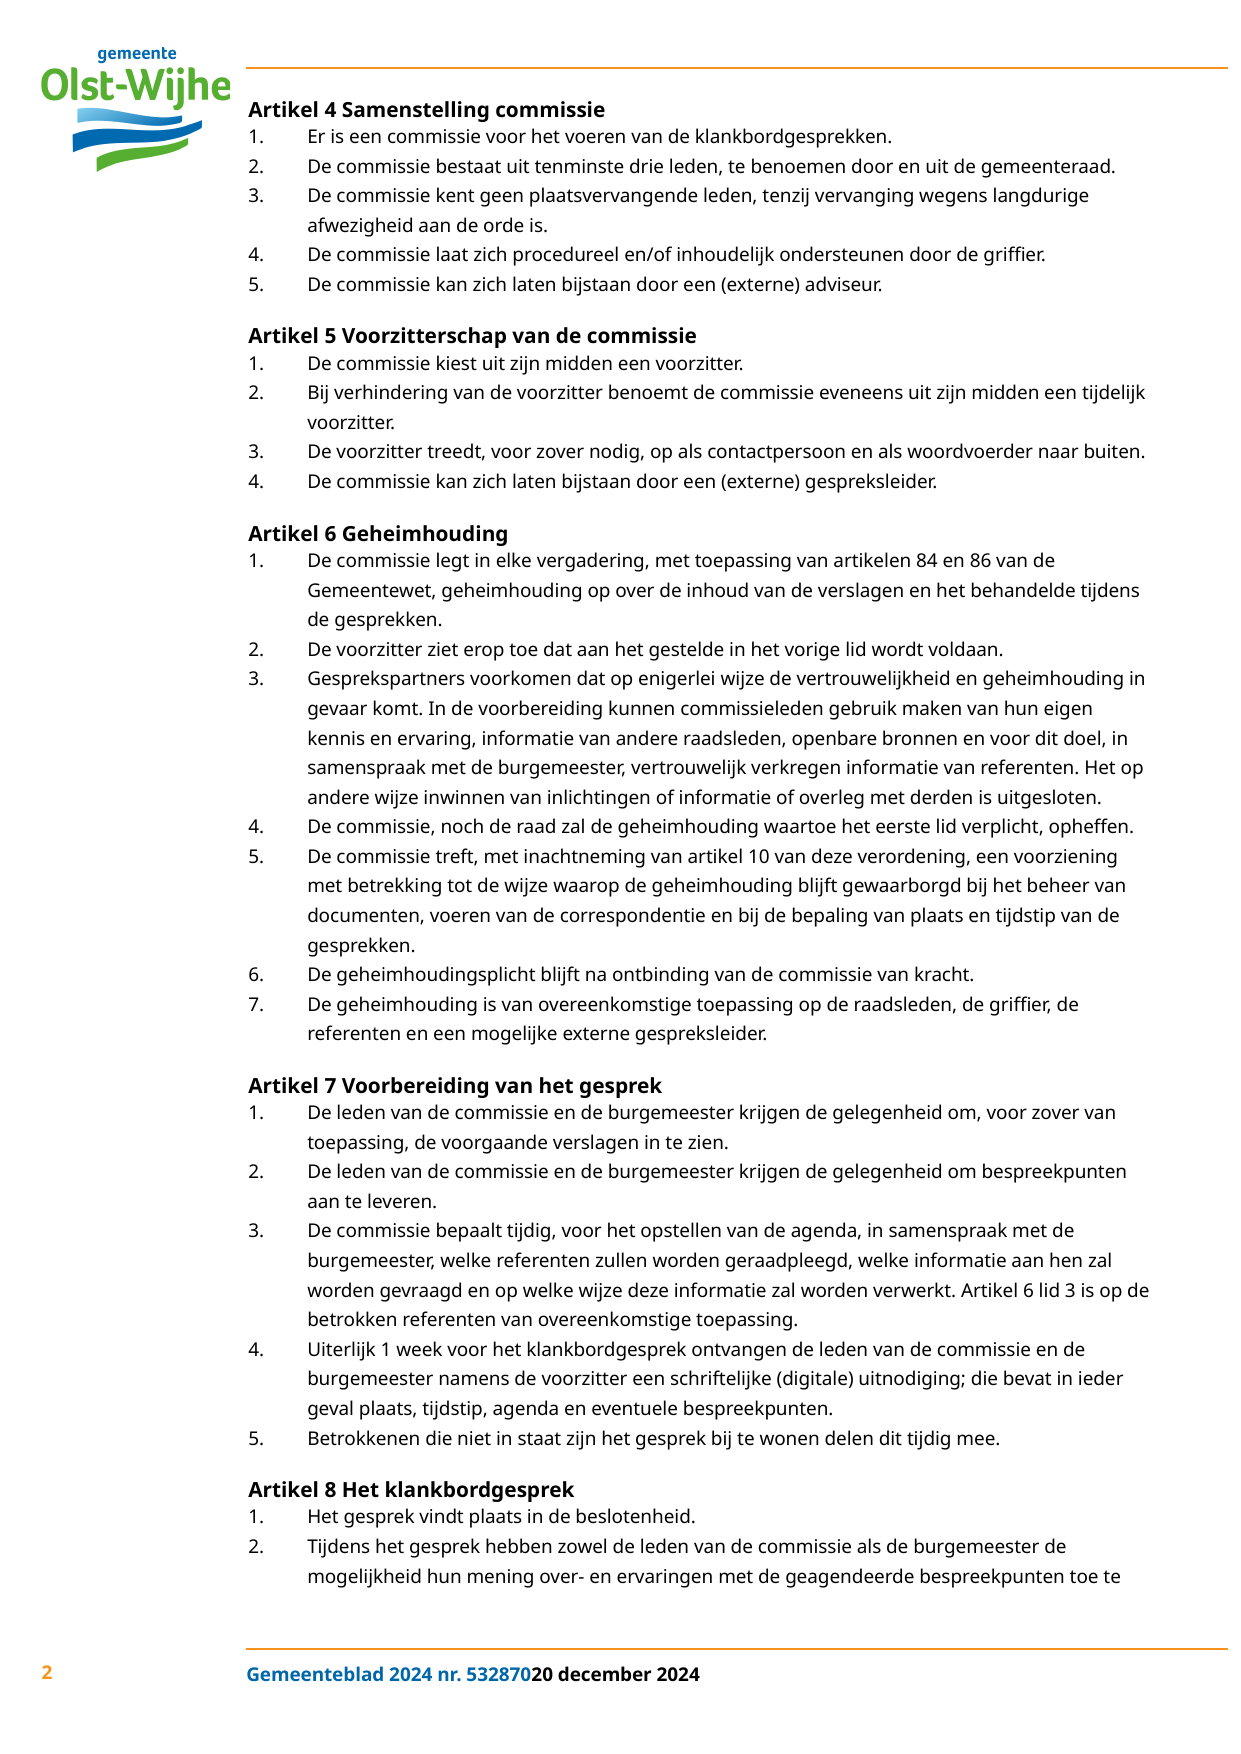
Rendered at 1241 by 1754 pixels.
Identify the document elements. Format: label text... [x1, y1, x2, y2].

list De commissie, noch de raad zal de geheimhouding waartoe het eerste lid verplicht, opheffen. [248, 813, 1152, 839]
list De commissie legt in elke vergadering, met toepassing van artikelen 84 en 86 van de Gemeentewet, geheimhouding op over de inhoud van de verslagen en het behandelde tijdens de gesprekken. [248, 547, 1152, 632]
list De geheimhoudingsplicht blijft na ontbinding van de commissie van kracht. [248, 961, 1152, 987]
list De commissie treft, met inachtneming van artikel 10 van deze verordening, een voorziening met betrekking tot de wijze waarop de geheimhouding blijft gewaarborgd bij het beheer van documenten, voeren van de correspondentie en bij de bepaling van plaats en tijdstip van de gesprekken. [248, 843, 1152, 957]
list Uiterlijk 1 week voor het klankbordgesprek ontvangen de leden van de commissie en de burgemeester namens de voorzitter een schriftelijke (digitale) uitnodiging; die bevat in ieder geval plaats, tijdstip, agenda en eventuele bespreekpunten. [248, 1336, 1152, 1421]
list De geheimhouding is van overeenkomstige toepassing op de raadsleden, de griffier, de referenten en een mogelijke externe gespreksleider. [248, 991, 1152, 1046]
text Artikel 7 Voorbereiding van het gesprek [248, 1071, 1152, 1099]
text Artikel 6 Geheimhouding [248, 519, 1152, 547]
picture [41, 47, 231, 172]
list De commissie bepaalt tijdig, voor het opstellen van de agenda, in samenspraak met de burgemeester, welke referenten zullen worden geraadpleegd, welke informatie aan hen zal worden gevraagd en op welke wijze deze informatie zal worden verwerkt. Artikel 6 lid 3 is op de betrokken referenten van overeenkomstige toepassing. [248, 1218, 1152, 1332]
list Tijdens het gesprek hebben zowel de leden van de commissie als de burgemeester de mogelijkheid hun mening over- en ervaringen met de geagendeerde bespreekpunten toe te [248, 1533, 1152, 1588]
list De commissie bestaat uit tenminste drie leden, te benoemen door en uit de gemeenteraad. [248, 153, 1152, 178]
list Gesprekspartners voorkomen dat op enigerlei wijze de vertrouwelijkheid en geheimhouding in gevaar komt. In de voorbereiding kunnen commissieleden gebruik maken van hun eigen kennis en ervaring, informatie van andere raadsleden, openbare bronnen en voor dit doel, in samenspraak met de burgemeester, vertrouwelijk verkregen informatie van referenten. Het op andere wijze inwinnen van inlichtingen of informatie of overleg met derden is uitgesloten. [248, 666, 1152, 809]
text Artikel 4 Samenstelling commissie [248, 95, 1152, 123]
text Artikel 5 Voorzitterschap van de commissie [248, 322, 1152, 350]
list De commissie kiest uit zijn midden een voorzitter. [248, 350, 1152, 376]
list Er is een commissie voor het voeren van de klankbordgesprekken. [248, 123, 1152, 149]
list De leden van de commissie en de burgemeester krijgen de gelegenheid om bespreekpunten aan te leveren. [248, 1158, 1152, 1214]
list De voorzitter ziet erop toe dat aan het gestelde in het vorige lid wordt voldaan. [248, 636, 1152, 662]
list De commissie laat zich procedureel en/of inhoudelijk ondersteunen door de griffier. [248, 242, 1152, 267]
text Artikel 8 Het klankbordgesprek [248, 1475, 1152, 1504]
list De voorzitter treedt, voor zover nodig, op als contactpersoon en als woordvoerder naar buiten. [248, 439, 1152, 464]
list Het gesprek vindt plaats in de beslotenheid. [248, 1504, 1152, 1529]
list De commissie kent geen plaatsvervangende leden, tenzij vervanging wegens langdurige afwezigheid aan de orde is. [248, 182, 1152, 238]
list De leden van de commissie en de burgemeester krijgen de gelegenheid om, voor zover van toepassing, de voorgaande verslagen in te zien. [248, 1099, 1152, 1155]
list De commissie kan zich laten bijstaan door een (externe) adviseur. [248, 271, 1152, 297]
list De commissie kan zich laten bijstaan door een (externe) gespreksleider. [248, 468, 1152, 494]
list Bij verhindering van de voorzitter benoemt de commissie eveneens uit zijn midden een tijdelijk voorzitter. [248, 379, 1152, 435]
list Betrokkenen die niet in staat zijn het gesprek bij te wonen delen dit tijdig mee. [248, 1425, 1152, 1451]
